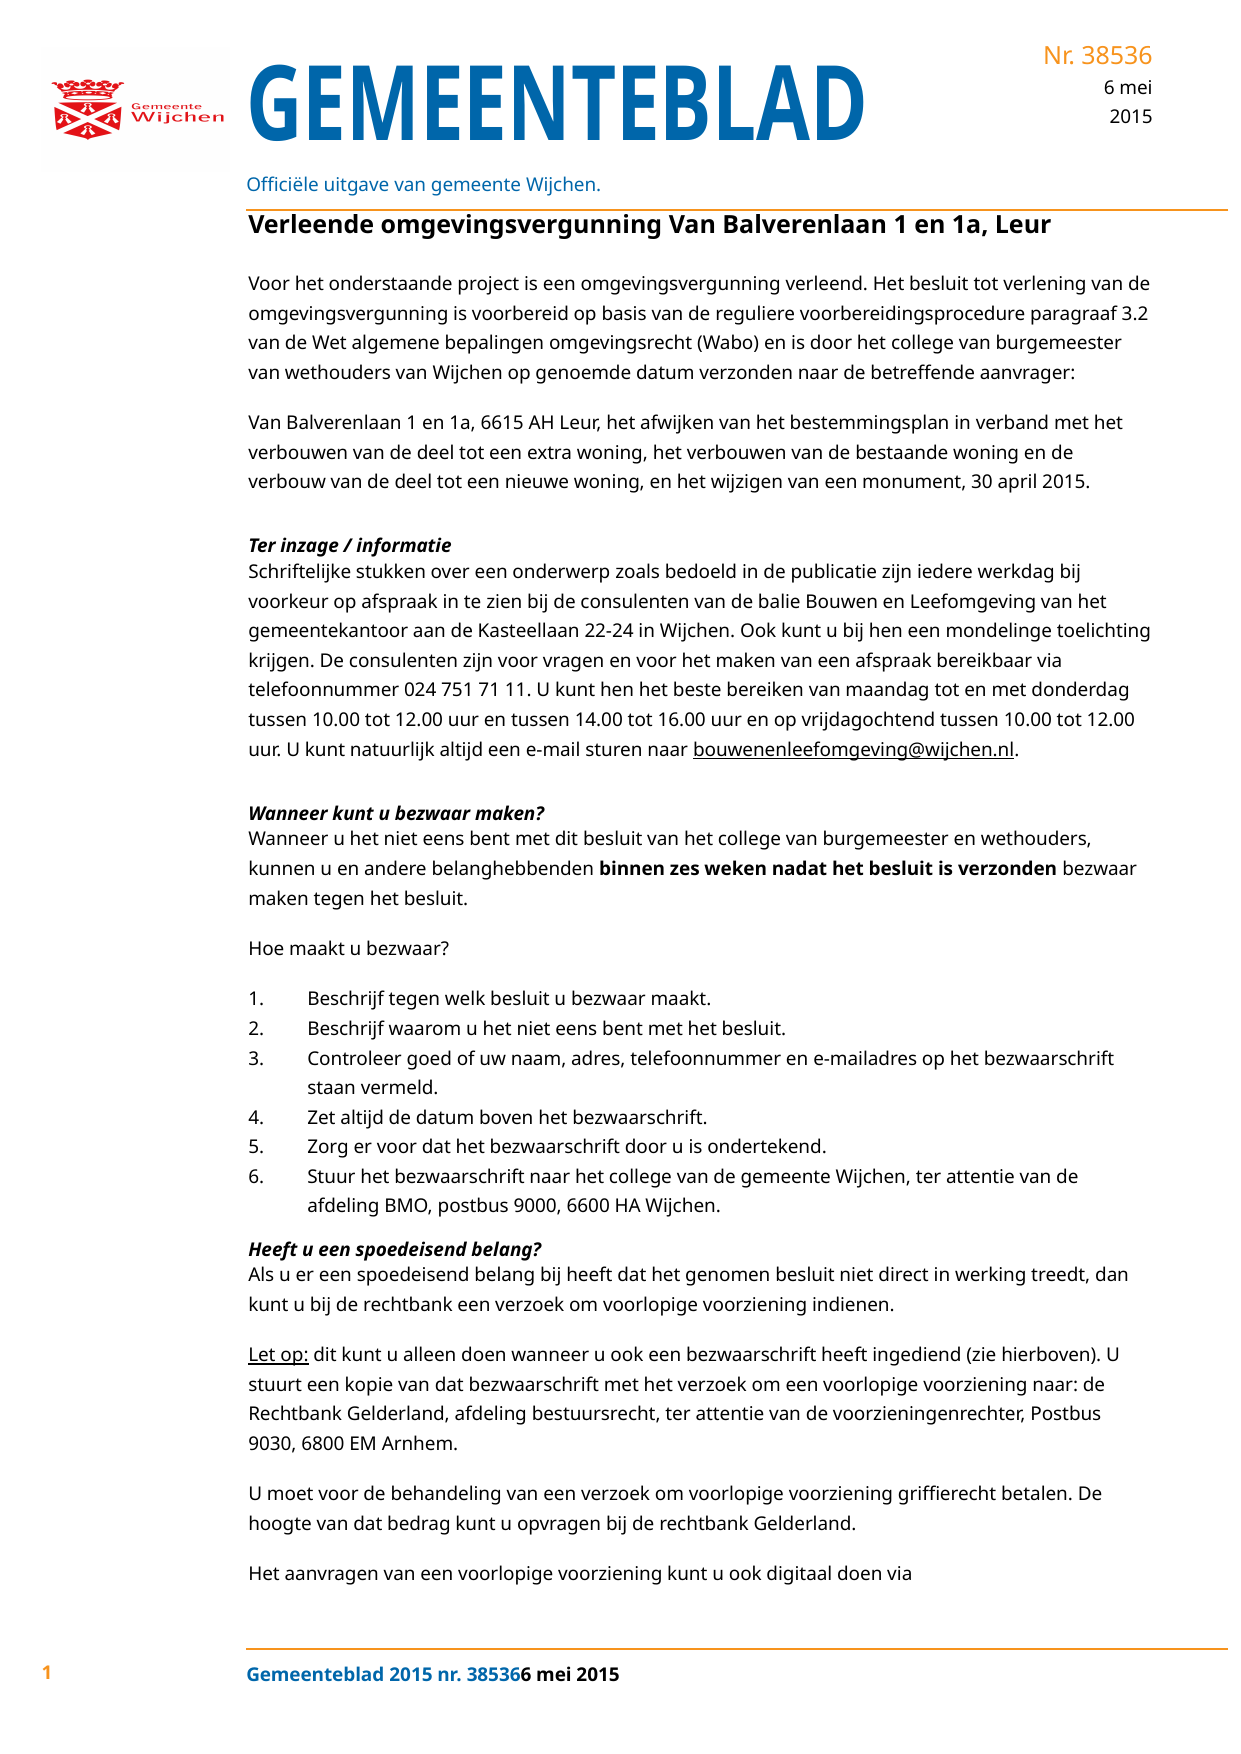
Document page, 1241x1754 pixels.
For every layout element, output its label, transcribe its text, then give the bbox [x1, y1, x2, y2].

list Zet altijd de datum boven het bezwaarschrift. [248, 1104, 1152, 1129]
list Beschrijf waarom u het niet eens bent met het besluit. [248, 1015, 1152, 1041]
text Wanneer u het niet eens bent met dit besluit van het college van burgemeester en wethouders, kunnen u en andere belanghebbenden binnen zes weken nadat het besluit is verzonden bezwaar maken tegen het besluit. [248, 826, 1152, 910]
list Stuur het bezwaarschrift naar het college van de gemeente Wijchen, ter attentie van de afdeling BMO, postbus 9000, 6600 HA Wijchen. [248, 1163, 1152, 1218]
text Als u er een spoedeisend belang bij heeft dat het genomen besluit niet direct in werking treedt, dan kunt u bij de rechtbank een verzoek om voorlopige voorziening indienen. [248, 1261, 1152, 1317]
text Het aanvragen van een voorlopige voorziening kunt u ook digitaal doen via [248, 1561, 1152, 1586]
list Controleer goed of uw naam, adres, telefoonnummer en e-mailadres op het bezwaarschrift staan vermeld. [248, 1045, 1152, 1100]
list Beschrijf tegen welk besluit u bezwaar maakt. [248, 986, 1152, 1011]
text Ter inzage / informatie [248, 533, 1152, 558]
text Verleende omgevingsvergunning Van Balverenlaan 1 en 1a, Leur [248, 211, 1152, 241]
text U moet voor de behandeling van een verzoek om voorlopige voorziening griffierecht betalen. De hoogte van dat bedrag kunt u opvragen bij de rechtbank Gelderland. [248, 1481, 1152, 1536]
text Heeft u een spoedeisend belang? [248, 1236, 1152, 1261]
text Wanneer kunt u bezwaar maken? [248, 800, 1152, 826]
text Schriftelijke stukken over een onderwerp zoals bedoeld in de publicatie zijn iedere werkdag bij voorkeur op afspraak in te zien bij de consulenten van de balie Bouwen en Leefomgeving van het gemeentekantoor aan de Kasteellaan 22-24 in Wijchen. Ook kunt u bij hen een mondelinge toelichting krijgen. De consulenten zijn voor vragen en voor het maken van een afspraak bereikbaar via telefoonnummer 024 751 71 11. U kunt hen het beste bereiken van maandag tot en met donderdag tussen 10.00 tot 12.00 uur en tussen 14.00 tot 16.00 uur en op vrijdagochtend tussen 10.00 tot 12.00 uur. U kunt natuurlijk altijd een e-mail sturen naar bouwenenleefomgeving@wijchen.nl. [248, 558, 1152, 762]
list Zorg er voor dat het bezwaarschrift door u is ondertekend. [248, 1133, 1152, 1159]
text Hoe maakt u bezwaar? [248, 935, 1152, 961]
picture [41, 47, 231, 172]
text Let op: dit kunt u alleen doen wanneer u ook een bezwaarschrift heeft ingediend (zie hierboven). U stuurt een kopie van dat bezwaarschrift met het verzoek om een voorlopige voorziening naar: de Rechtbank Gelderland, afdeling bestuursrecht, ter attentie van de voorzieningenrechter, Postbus 9030, 6800 EM Arnhem. [248, 1341, 1152, 1456]
text Van Balverenlaan 1 en 1a, 6615 AH Leur, het afwijken van het bestemmingsplan in verband met het verbouwen van de deel tot een extra woning, het verbouwen van de bestaande woning en de verbouw van de deel tot een nieuwe woning, en het wijzigen van een monument, 30 april 2015. [248, 409, 1152, 494]
text Voor het onderstaande project is een omgevingsvergunning verleend. Het besluit tot verlening van de omgevingsvergunning is voorbereid op basis van de reguliere voorbereidingsprocedure paragraaf 3.2 van de Wet algemene bepalingen omgevingsrecht (Wabo) en is door het college van burgemeester van wethouders van Wijchen op genoemde datum verzonden naar de betreffende aanvrager: [248, 270, 1152, 385]
